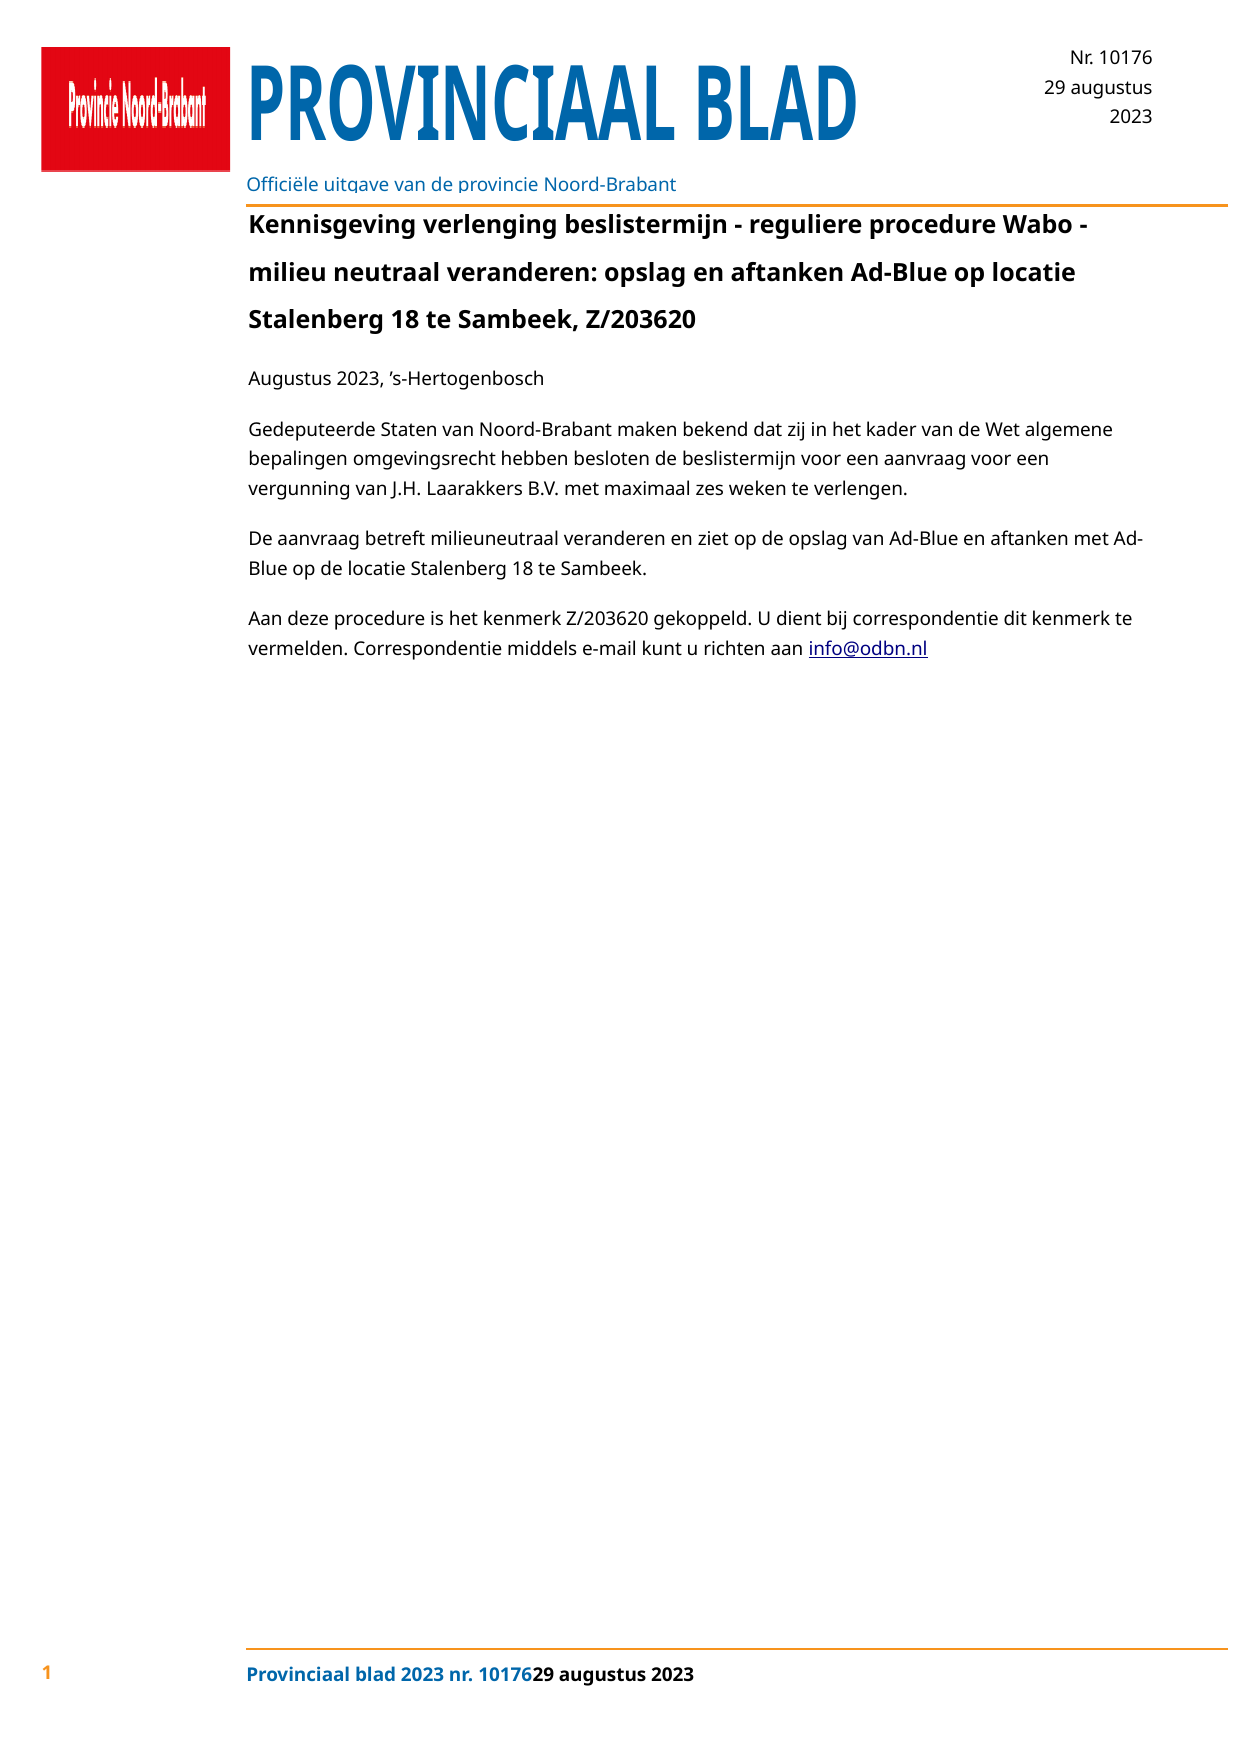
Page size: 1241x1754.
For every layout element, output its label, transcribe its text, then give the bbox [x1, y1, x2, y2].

picture [41, 47, 231, 172]
text De aanvraag betreft milieuneutraal veranderen en ziet op de opslag van Ad-Blue en aftanken met Ad-Blue op de locatie Stalenberg 18 te Sambeek. [248, 526, 1152, 581]
text Augustus 2023, ’s-Hertogenbosch [248, 366, 1152, 391]
text Kennisgeving verlenging beslistermijn - reguliere procedure Wabo - milieu neutraal veranderen: opslag en aftanken Ad-Blue op locatie Stalenberg 18 te Sambeek, Z/203620 [248, 207, 1152, 336]
text Aan deze procedure is het kenmerk Z/203620 gekoppeld. U dient bij correspondentie dit kenmerk te vermelden. Correspondentie middels e-mail kunt u richten aan info@odbn.nl [248, 606, 1152, 661]
text Gedeputeerde Staten van Noord-Brabant maken bekend dat zij in het kader van de Wet algemene bepalingen omgevingsrecht hebben besloten de beslistermijn voor een aanvraag voor een vergunning van J.H. Laarakkers B.V. met maximaal zes weken te verlengen. [248, 416, 1152, 501]
